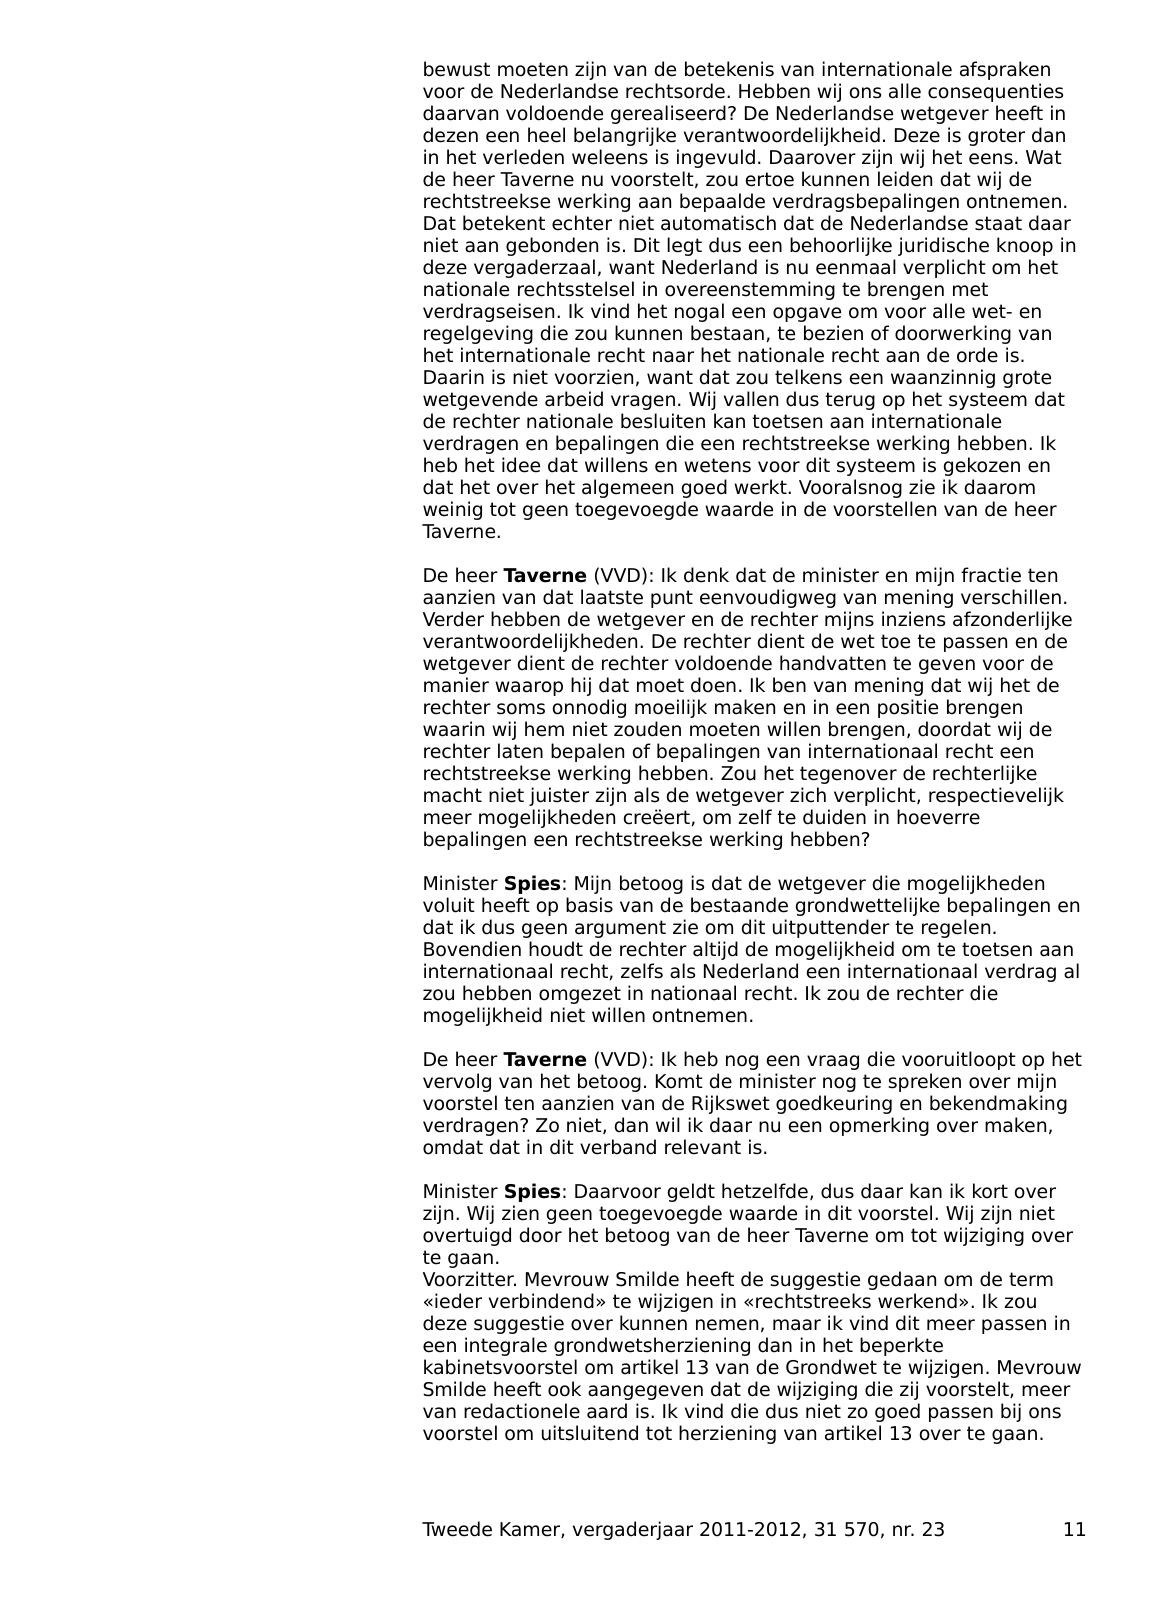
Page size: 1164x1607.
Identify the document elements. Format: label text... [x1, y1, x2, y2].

text Voorzitter. Mevrouw Smilde heeft de suggestie gedaan om de term «ieder verbindend» te wijzigen in «rechtstreeks werkend». Ik zou deze suggestie over kunnen nemen, maar ik vind dit meer passen in een integrale grondwetsherziening dan in het beperkte kabinetsvoorstel om artikel 13 van de Grondwet te wijzigen. Mevrouw Smilde heeft ook aangegeven dat de wijziging die zij voorstelt, meer van redactionele aard is. Ik vind die dus niet zo goed passen bij ons voorstel om uitsluitend tot herziening van artikel 13 over te gaan. [422, 1269, 1087, 1444]
text bewust moeten zijn van de betekenis van internationale afspraken voor de Nederlandse rechtsorde. Hebben wij ons alle consequenties daarvan voldoende gerealiseerd? De Nederlandse wetgever heeft in dezen een heel belangrijke verantwoordelijkheid. Deze is groter dan in het verleden weleens is ingevuld. Daarover zijn wij het eens. Wat de heer Taverne nu voorstelt, zou ertoe kunnen leiden dat wij de rechtstreekse werking aan bepaalde verdragsbepalingen ontnemen. Dat betekent echter niet automatisch dat de Nederlandse staat daar niet aan gebonden is. Dit legt dus een behoorlijke juridische knoop in deze vergaderzaal, want Nederland is nu eenmaal verplicht om het nationale rechtsstelsel in overeenstemming te brengen met verdragseisen. Ik vind het nogal een opgave om voor alle wet- en regelgeving die zou kunnen bestaan, te bezien of doorwerking van het internationale recht naar het nationale recht aan de orde is. Daarin is niet voorzien, want dat zou telkens een waanzinnig grote wetgevende arbeid vragen. Wij vallen dus terug op het systeem dat de rechter nationale besluiten kan toetsen aan internationale verdragen en bepalingen die een rechtstreekse werking hebben. Ik heb het idee dat willens en wetens voor dit systeem is gekozen en dat het over het algemeen goed werkt. Vooralsnog zie ik daarom weinig tot geen toegevoegde waarde in de voorstellen van de heer Taverne. [422, 59, 1087, 543]
text Minister Spies: Daarvoor geldt hetzelfde, dus daar kan ik kort over zijn. Wij zien geen toegevoegde waarde in dit voorstel. Wij zijn niet overtuigd door het betoog van de heer Taverne om tot wijziging over te gaan. [422, 1181, 1087, 1269]
text Minister Spies: Mijn betoog is dat de wetgever die mogelijkheden voluit heeft op basis van de bestaande grondwettelijke bepalingen en dat ik dus geen argument zie om dit uitputtender te regelen. Bovendien houdt de rechter altijd de mogelijkheid om te toetsen aan internationaal recht, zelfs als Nederland een internationaal verdrag al zou hebben omgezet in nationaal recht. Ik zou de rechter die mogelijkheid niet willen ontnemen. [422, 873, 1087, 1027]
text De heer Taverne (VVD): Ik denk dat de minister en mijn fractie ten aanzien van dat laatste punt eenvoudigweg van mening verschillen. Verder hebben de wetgever en de rechter mijns inziens afzonderlijke verantwoordelijkheden. De rechter dient de wet toe te passen en de wetgever dient de rechter voldoende handvatten te geven voor de manier waarop hij dat moet doen. Ik ben van mening dat wij het de rechter soms onnodig moeilijk maken en in een positie brengen waarin wij hem niet zouden moeten willen brengen, doordat wij de rechter laten bepalen of bepalingen van internationaal recht een rechtstreekse werking hebben. Zou het tegenover de rechterlijke macht niet juister zijn als de wetgever zich verplicht, respectievelijk meer mogelijkheden creëert, om zelf te duiden in hoeverre bepalingen een rechtstreekse werking hebben? [422, 565, 1087, 851]
text De heer Taverne (VVD): Ik heb nog een vraag die vooruitloopt op het vervolg van het betoog. Komt de minister nog te spreken over mijn voorstel ten aanzien van de Rijkswet goedkeuring en bekendmaking verdragen? Zo niet, dan wil ik daar nu een opmerking over maken, omdat dat in dit verband relevant is. [422, 1049, 1087, 1159]
